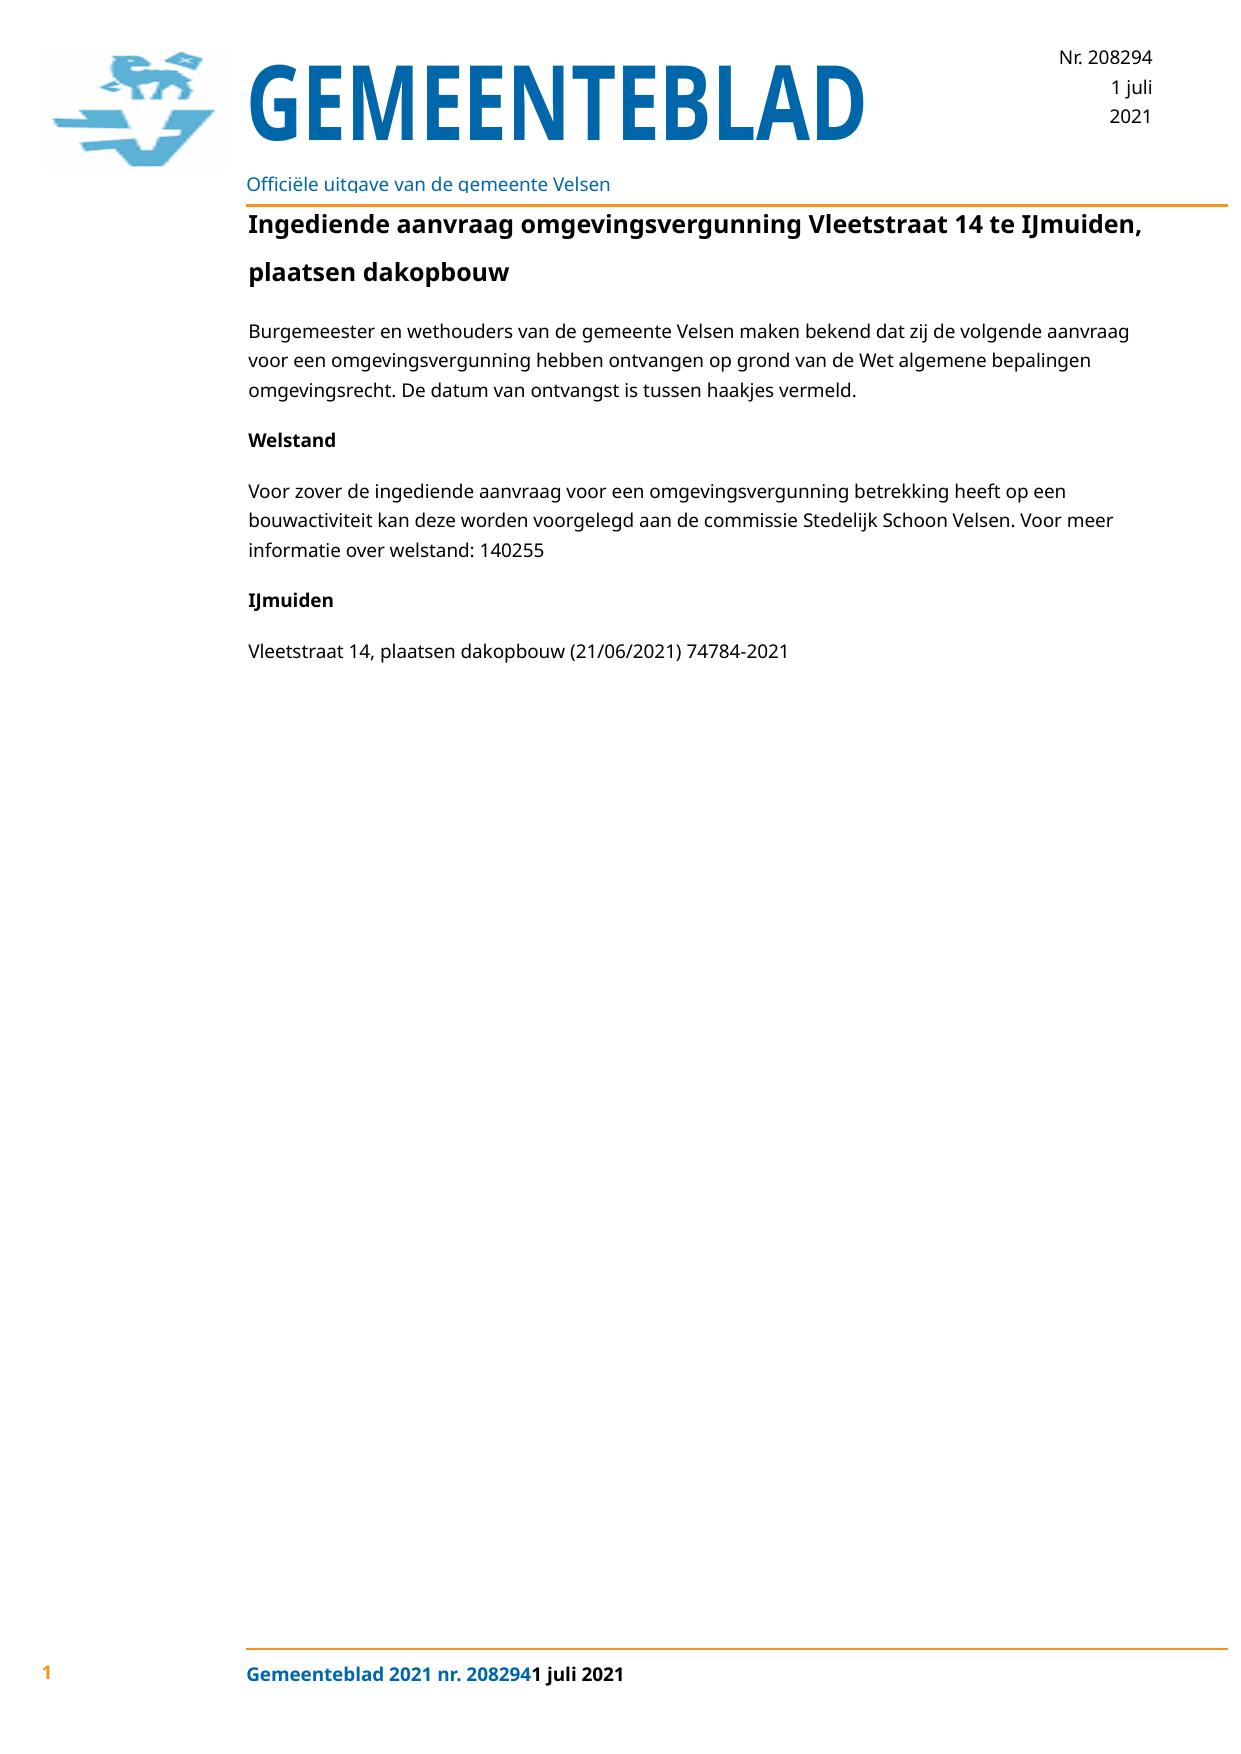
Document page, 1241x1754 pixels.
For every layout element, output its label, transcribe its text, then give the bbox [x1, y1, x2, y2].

text Welstand [248, 427, 1152, 453]
text Ingediende aanvraag omgevingsvergunning Vleetstraat 14 te IJmuiden, plaatsen dakopbouw [248, 207, 1152, 288]
picture [41, 47, 231, 172]
text Vleetstraat 14, plaatsen dakopbouw (21/06/2021) 74784-2021 [248, 638, 1152, 664]
text Burgemeester en wethouders van de gemeente Velsen maken bekend dat zij de volgende aanvraag voor een omgevingsvergunning hebben ontvangen op grond van de Wet algemene bepalingen omgevingsrecht. De datum van ontvangst is tussen haakjes vermeld. [248, 318, 1152, 403]
text IJmuiden [248, 587, 1152, 613]
text Voor zover de ingediende aanvraag voor een omgevingsvergunning betrekking heeft op een bouwactiviteit kan deze worden voorgelegd aan de commissie Stedelijk Schoon Velsen. Voor meer informatie over welstand: 140255 [248, 478, 1152, 563]
